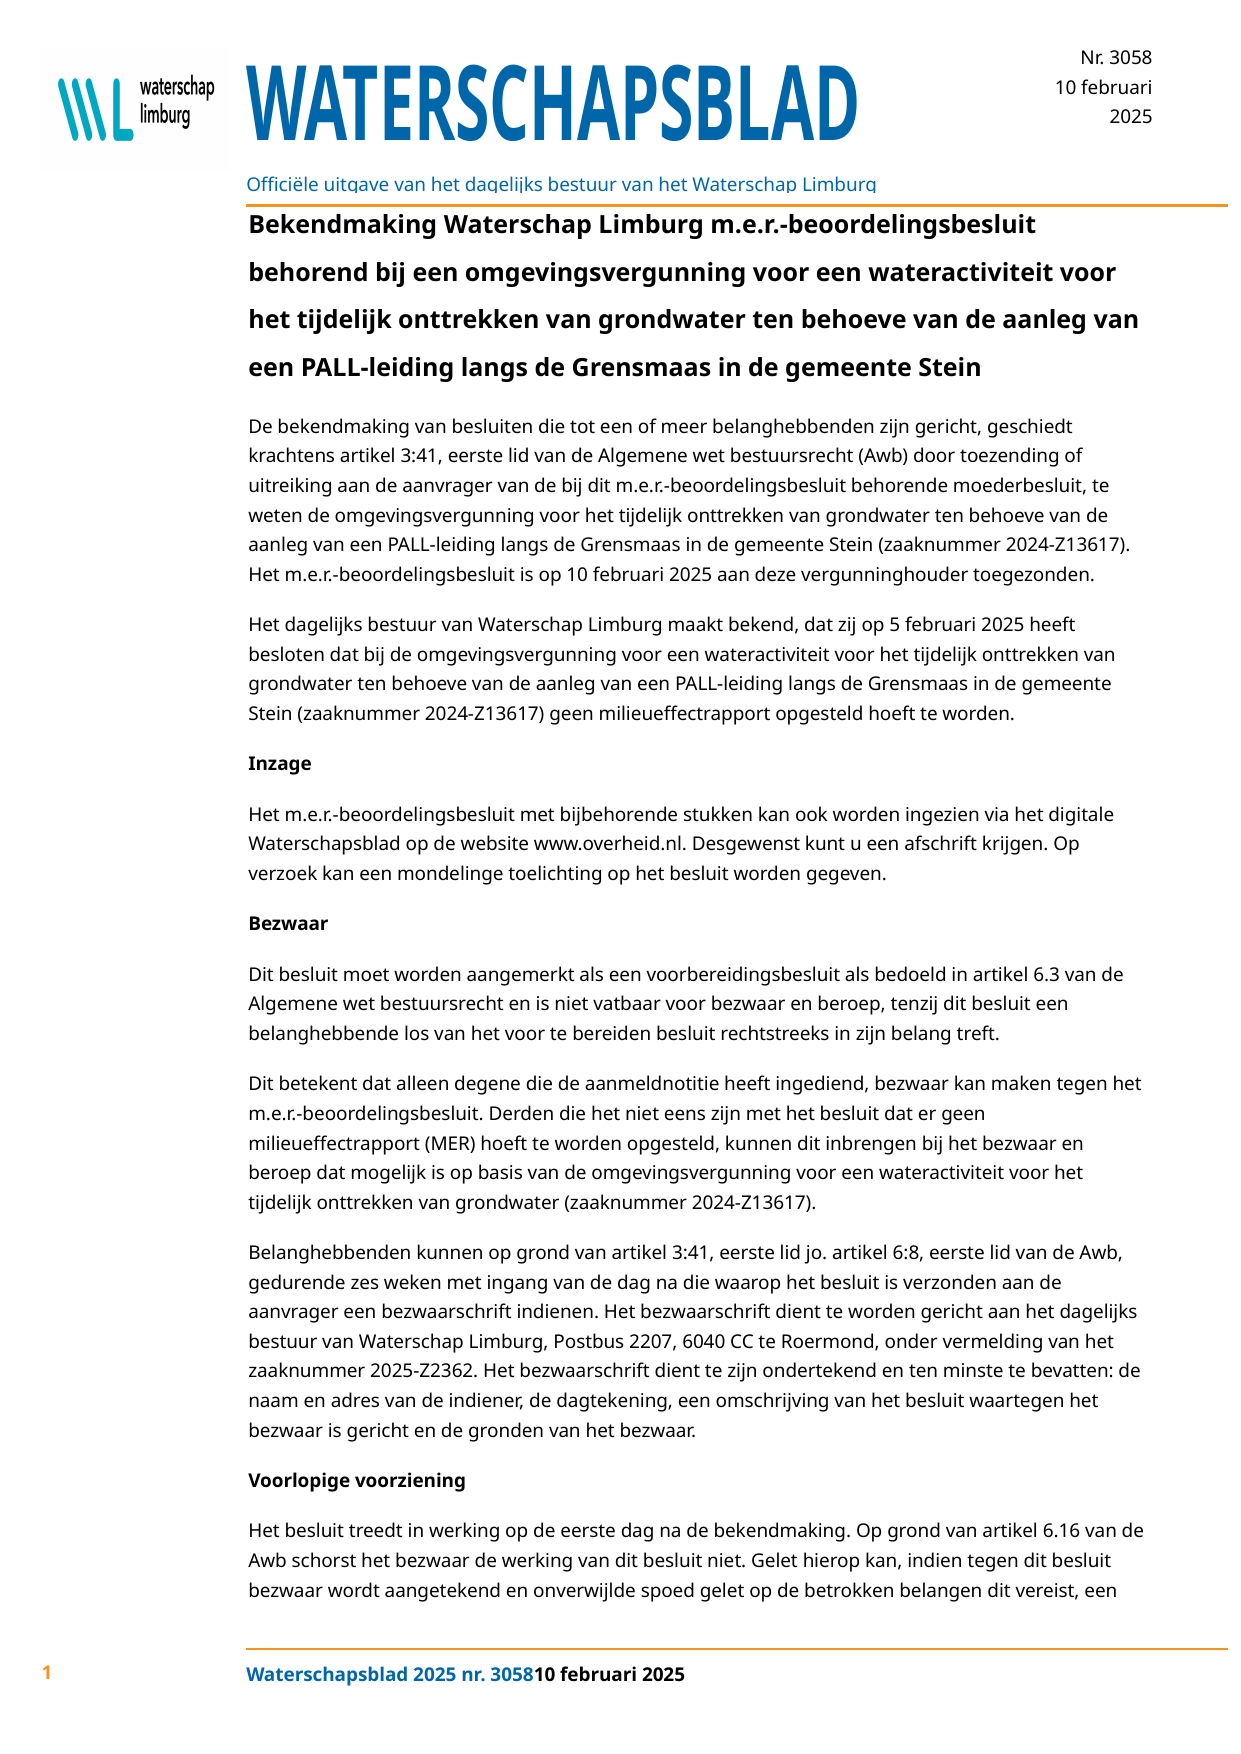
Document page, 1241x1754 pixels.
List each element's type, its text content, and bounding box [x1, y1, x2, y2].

picture [41, 47, 231, 172]
text Bekendmaking Waterschap Limburg m.e.r.-beoordelingsbesluit behorend bij een omgevingsvergunning voor een wateractiviteit voor het tijdelijk onttrekken van grondwater ten behoeve van de aanleg van een PALL-leiding langs de Grensmaas in de gemeente Stein [248, 207, 1152, 384]
text De bekendmaking van besluiten die tot een of meer belanghebbenden zijn gericht, geschiedt krachtens artikel 3:41, eerste lid van de Algemene wet bestuursrecht (Awb) door toezending of uitreiking aan de aanvrager van de bij dit m.e.r.-beoordelingsbesluit behorende moederbesluit, te weten de omgevingsvergunning voor het tijdelijk onttrekken van grondwater ten behoeve van de aanleg van een PALL-leiding langs de Grensmaas in de gemeente Stein (zaaknummer 2024-Z13617). Het m.e.r.-beoordelingsbesluit is op 10 februari 2025 aan deze vergunninghouder toegezonden. [248, 413, 1152, 587]
text Het besluit treedt in werking op de eerste dag na de bekendmaking. Op grond van artikel 6.16 van de Awb schorst het bezwaar de werking van dit besluit niet. Gelet hierop kan, indien tegen dit besluit bezwaar wordt aangetekend en onverwijlde spoed gelet op de betrokken belangen dit vereist, een [248, 1518, 1152, 1603]
text Bezwaar [248, 911, 1152, 936]
text Het m.e.r.-beoordelingsbesluit met bijbehorende stukken kan ook worden ingezien via het digitale Waterschapsblad op de website www.overheid.nl. Desgewenst kunt u een afschrift krijgen. Op verzoek kan een mondelinge toelichting op het besluit worden gegeven. [248, 801, 1152, 886]
text Belanghebbenden kunnen op grond van artikel 3:41, eerste lid jo. artikel 6:8, eerste lid van de Awb, gedurende zes weken met ingang van de dag na die waarop het besluit is verzonden aan de aanvrager een bezwaarschrift indienen. Het bezwaarschrift dient te worden gericht aan het dagelijks bestuur van Waterschap Limburg, Postbus 2207, 6040 CC te Roermond, onder vermelding van het zaaknummer 2025-Z2362. Het bezwaarschrift dient te zijn ondertekend en ten minste te bevatten: de naam en adres van de indiener, de dagtekening, een omschrijving van het besluit waartegen het bezwaar is gericht en de gronden van het bezwaar. [248, 1239, 1152, 1443]
text Inzage [248, 751, 1152, 776]
text Voorlopige voorziening [248, 1467, 1152, 1493]
text Dit besluit moet worden aangemerkt als een voorbereidingsbesluit als bedoeld in artikel 6.3 van de Algemene wet bestuursrecht en is niet vatbaar voor bezwaar en beroep, tenzij dit besluit een belanghebbende los van het voor te bereiden besluit rechtstreeks in zijn belang treft. [248, 961, 1152, 1046]
text Het dagelijks bestuur van Waterschap Limburg maakt bekend, dat zij op 5 februari 2025 heeft besloten dat bij de omgevingsvergunning voor een wateractiviteit voor het tijdelijk onttrekken van grondwater ten behoeve van de aanleg van een PALL-leiding langs de Grensmaas in de gemeente Stein (zaaknummer 2024-Z13617) geen milieueffectrapport opgesteld hoeft te worden. [248, 611, 1152, 726]
text Dit betekent dat alleen degene die de aanmeldnotitie heeft ingediend, bezwaar kan maken tegen het m.e.r.-beoordelingsbesluit. Derden die het niet eens zijn met het besluit dat er geen milieueffectrapport (MER) hoeft te worden opgesteld, kunnen dit inbrengen bij het bezwaar en beroep dat mogelijk is op basis van de omgevingsvergunning voor een wateractiviteit voor het tijdelijk onttrekken van grondwater (zaaknummer 2024-Z13617). [248, 1071, 1152, 1215]
